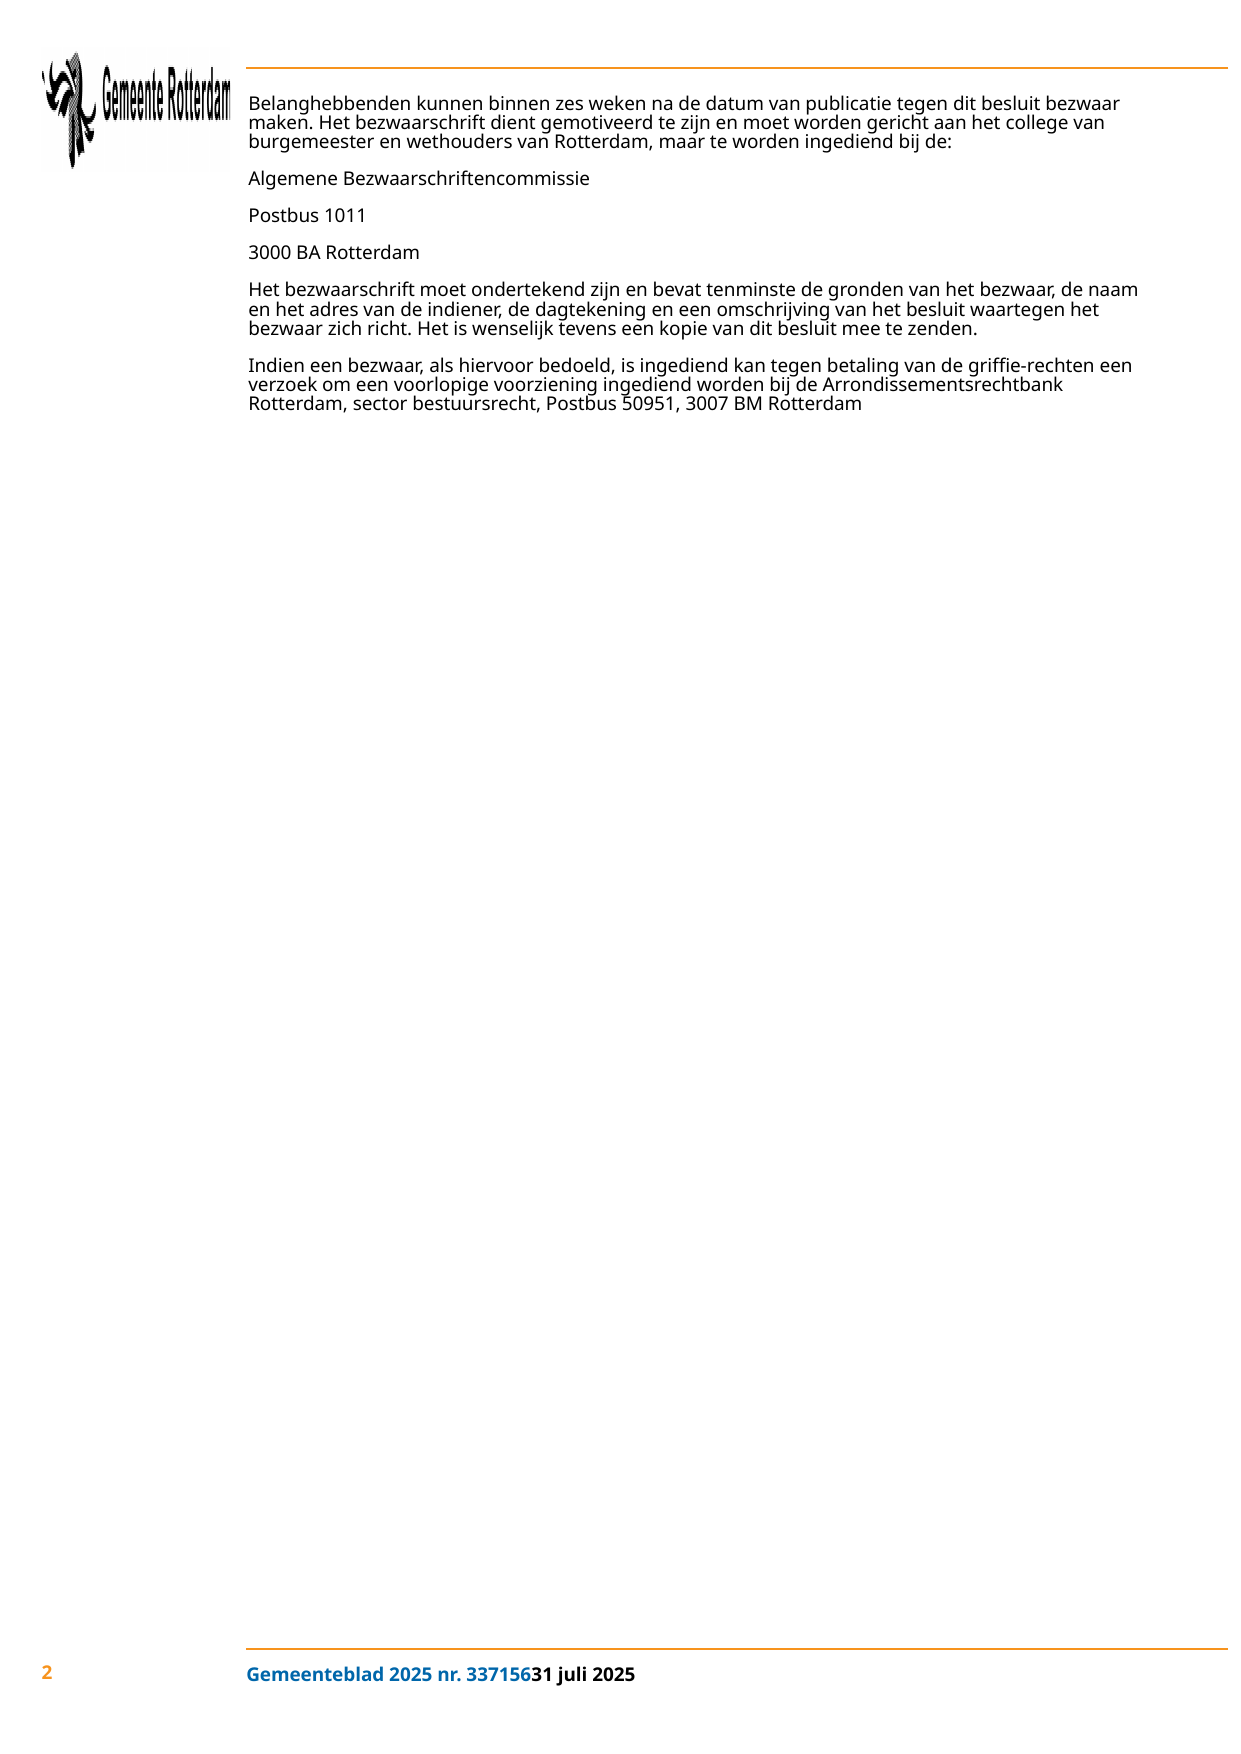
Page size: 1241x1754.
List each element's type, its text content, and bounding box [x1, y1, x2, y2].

text Het bezwaarschrift moet ondertekend zijn en bevat tenminste de gronden van het bezwaar, de naam en het adres van de indiener, de dagtekening en een omschrijving van het besluit waartegen het bezwaar zich richt. Het is wenselijk tevens een kopie van dit besluit mee te zenden. [248, 281, 1152, 339]
text Indien een bezwaar, als hiervoor bedoeld, is ingediend kan tegen betaling van de griffie-rechten een verzoek om een voorlopige voorziening ingediend worden bij de Arrondissementsrechtbank Rotterdam, sector bestuursrecht, Postbus 50951, 3007 BM Rotterdam [248, 357, 1152, 414]
text 3000 BA Rotterdam [248, 244, 1152, 263]
text Algemene Bezwaarschriftencommissie [248, 170, 1152, 189]
picture [41, 47, 231, 172]
text Postbus 1011 [248, 207, 1152, 227]
text Belanghebbenden kunnen binnen zes weken na de datum van publicatie tegen dit besluit bezwaar maken. Het bezwaarschrift dient gemotiveerd te zijn en moet worden gericht aan het college van burgemeester en wethouders van Rotterdam, maar te worden ingediend bij de: [248, 95, 1152, 153]
